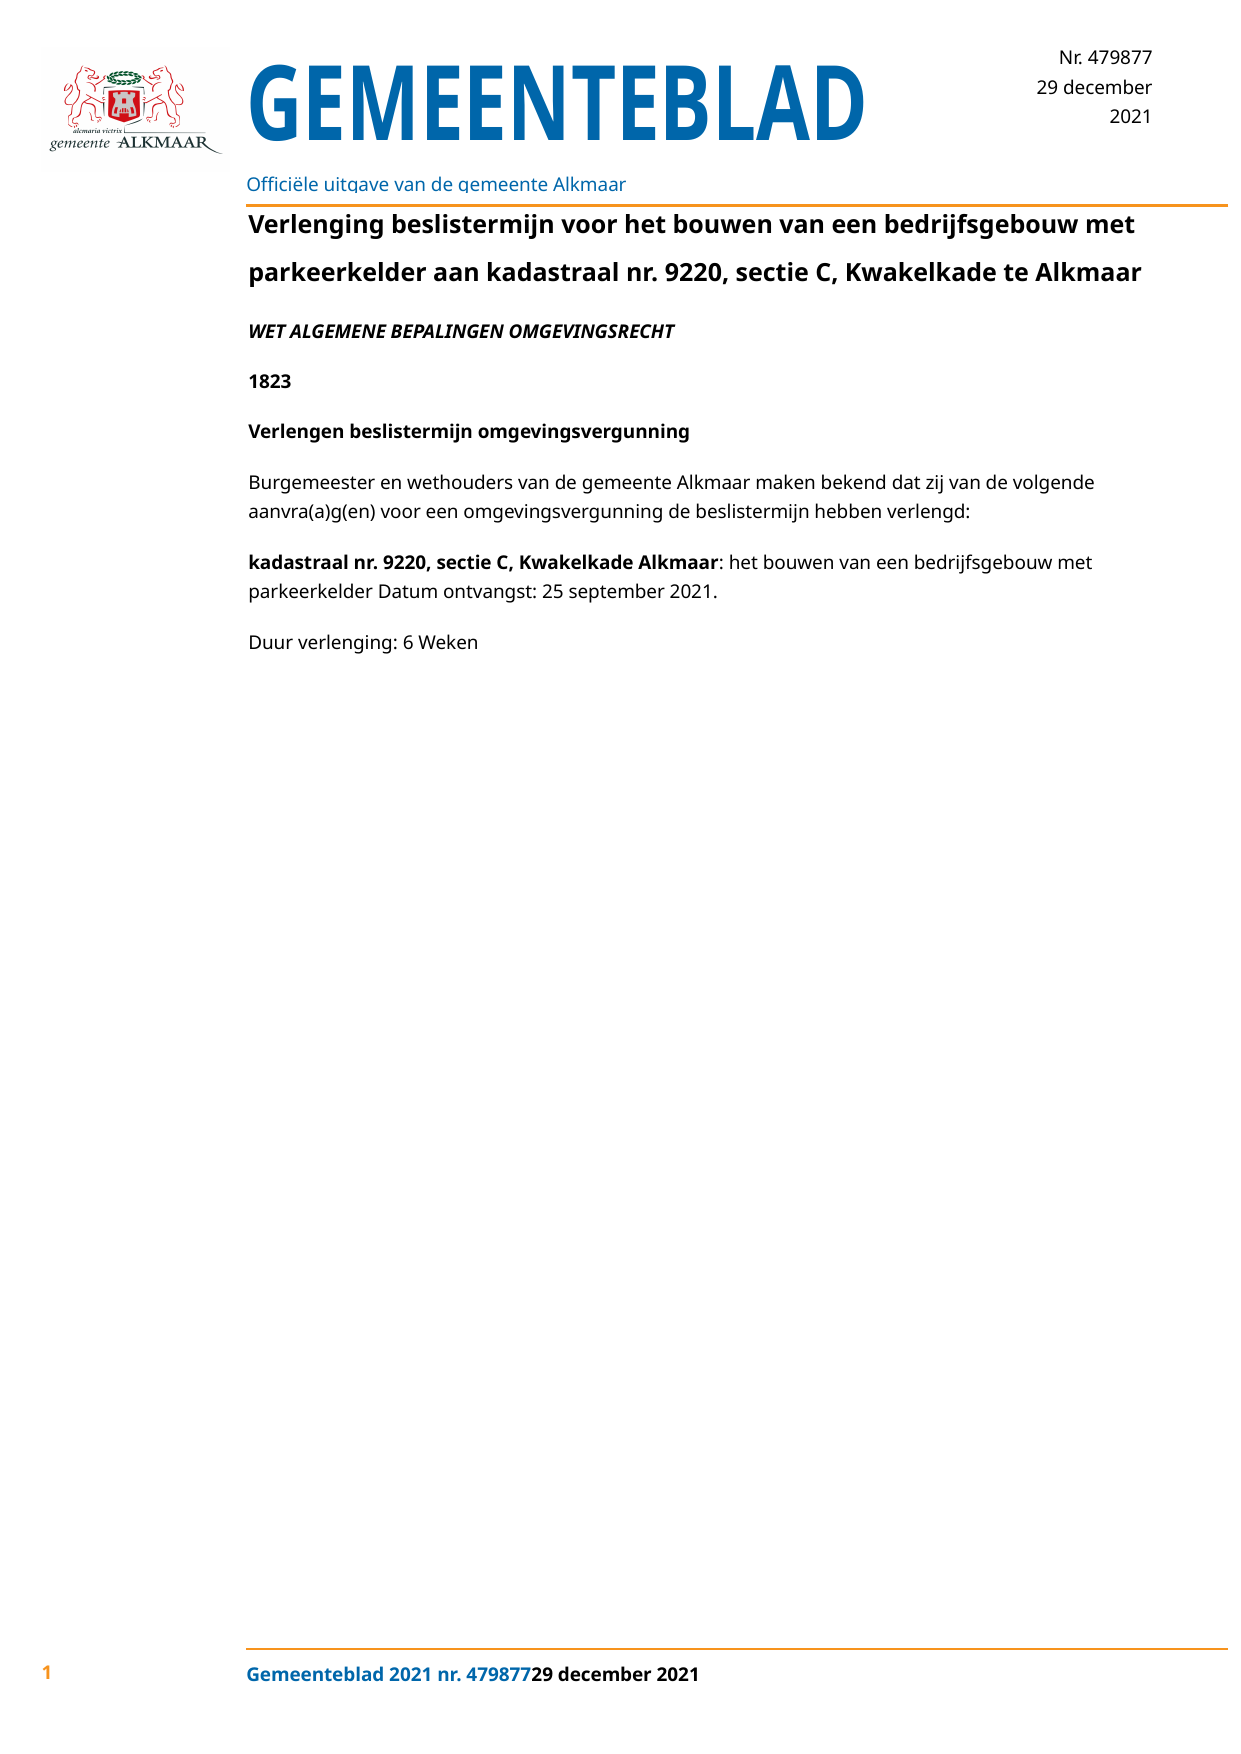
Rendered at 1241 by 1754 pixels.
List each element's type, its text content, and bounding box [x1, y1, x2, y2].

text 1823 [248, 368, 1152, 394]
text Verlenging beslistermijn voor het bouwen van een bedrijfsgebouw met parkeerkelder aan kadastraal nr. 9220, sectie C, Kwakelkade te Alkmaar [248, 207, 1152, 288]
text Duur verlenging: 6 Weken [248, 629, 1152, 655]
text Verlengen beslistermijn omgevingsvergunning [248, 419, 1152, 444]
text kadastraal nr. 9220, sectie C, Kwakelkade Alkmaar: het bouwen van een bedrijfsgebouw met parkeerkelder Datum ontvangst: 25 september 2021. [248, 549, 1152, 604]
text WET ALGEMENE BEPALINGEN OMGEVINGSRECHT [248, 318, 1152, 344]
text Burgemeester en wethouders van de gemeente Alkmaar maken bekend dat zij van de volgende aanvra(a)g(en) voor een omgevingsvergunning de beslistermijn hebben verlengd: [248, 469, 1152, 524]
picture [41, 47, 231, 172]
